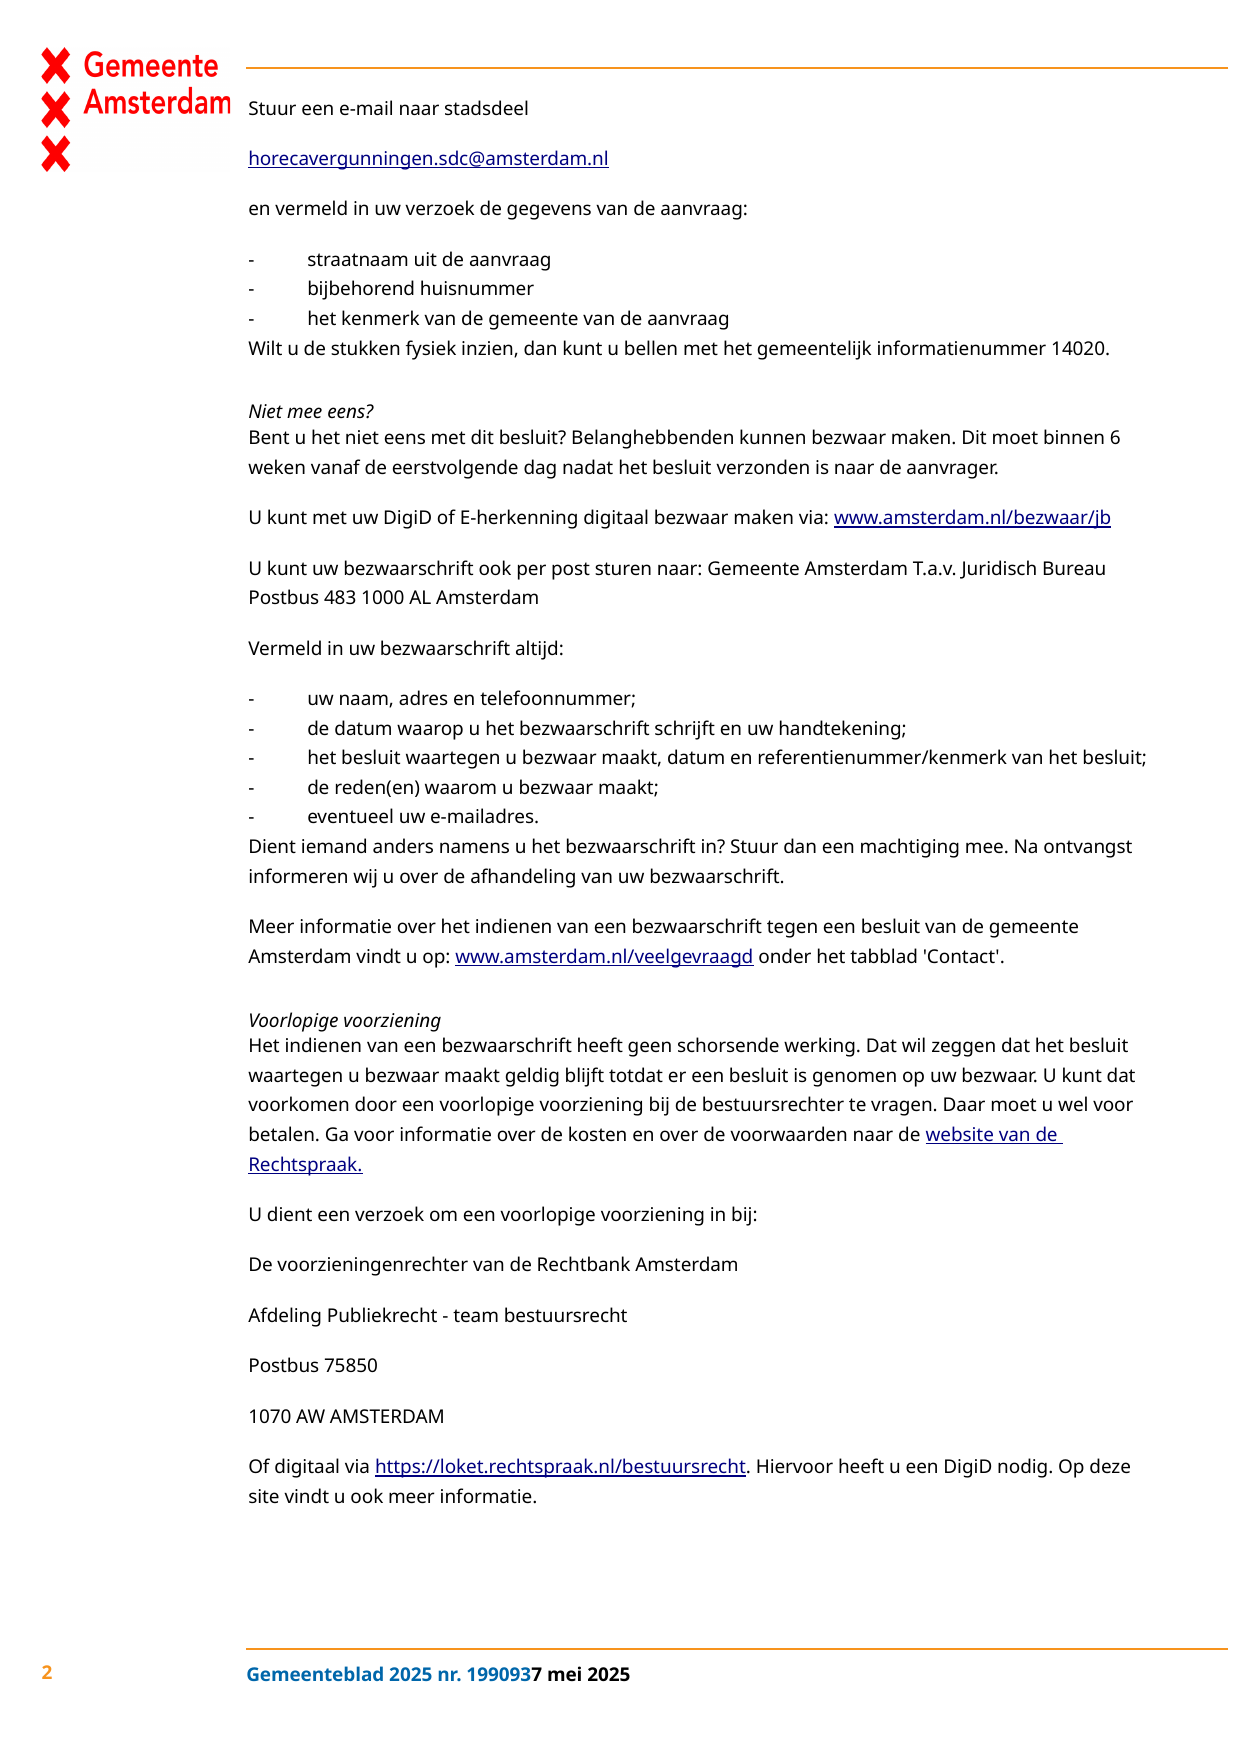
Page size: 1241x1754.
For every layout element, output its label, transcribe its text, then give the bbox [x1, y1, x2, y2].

text Of digitaal via https://loket.rechtspraak.nl/bestuursrecht. Hiervoor heeft u een DigiD nodig. Op deze site vindt u ook meer informatie. [248, 1453, 1152, 1509]
list eventueel uw e-mailadres. [248, 804, 1152, 829]
list de datum waarop u het bezwaarschrift schrijft en uw handtekening; [248, 715, 1152, 741]
text De voorzieningenrechter van de Rechtbank Amsterdam [248, 1252, 1152, 1277]
text Dient iemand anders namens u het bezwaarschrift in? Stuur dan een machtiging mee. Na ontvangst informeren wij u over de afhandeling van uw bezwaarschrift. [248, 833, 1152, 888]
list de reden(en) waarom u bezwaar maakt; [248, 774, 1152, 800]
text Afdeling Publiekrecht - team bestuursrecht [248, 1302, 1152, 1328]
text Meer informatie over het indienen van een bezwaarschrift tegen een besluit van de gemeente Amsterdam vindt u op: www.amsterdam.nl/veelgevraagd onder het tabblad 'Contact'. [248, 913, 1152, 968]
text U kunt met uw DigiD of E-herkenning digitaal bezwaar maken via: www.amsterdam.nl/bezwaar/jb [248, 504, 1152, 530]
list bijbehorend huisnummer [248, 276, 1152, 301]
text Voorlopige voorziening [248, 1007, 1152, 1032]
text Het indienen van een bezwaarschrift heeft geen schorsende werking. Dat wil zeggen dat het besluit waartegen u bezwaar maakt geldig blijft totdat er een besluit is genomen op uw bezwaar. U kunt dat voorkomen door een voorlopige voorziening bij de bestuursrechter te vragen. Daar moet u wel voor betalen. Ga voor informatie over de kosten en over de voorwaarden naar de website van de Rechtspraak. [248, 1032, 1152, 1177]
list straatnaam uit de aanvraag [248, 246, 1152, 272]
text Vermeld in uw bezwaarschrift altijd: [248, 635, 1152, 661]
text Stuur een e-mail naar stadsdeel [248, 95, 1152, 121]
text U kunt uw bezwaarschrift ook per post sturen naar: Gemeente Amsterdam T.a.v. Juridisch Bureau Postbus 483 1000 AL Amsterdam [248, 555, 1152, 610]
text Bent u het niet eens met dit besluit? Belanghebbenden kunnen bezwaar maken. Dit moet binnen 6 weken vanaf de eerstvolgende dag nadat het besluit verzonden is naar de aanvrager. [248, 424, 1152, 480]
text Postbus 75850 [248, 1352, 1152, 1378]
text 1070 AW AMSTERDAM [248, 1403, 1152, 1429]
text U dient een verzoek om een voorlopige voorziening in bij: [248, 1201, 1152, 1227]
text Niet mee eens? [248, 399, 1152, 424]
picture [41, 47, 231, 172]
text horecavergunningen.sdc@amsterdam.nl [248, 145, 1152, 171]
text Wilt u de stukken fysiek inzien, dan kunt u bellen met het gemeentelijk informatienummer 14020. [248, 335, 1152, 361]
list het besluit waartegen u bezwaar maakt, datum en referentienummer/kenmerk van het besluit; [248, 744, 1152, 770]
list uw naam, adres en telefoonnummer; [248, 685, 1152, 711]
text en vermeld in uw verzoek de gegevens van de aanvraag: [248, 196, 1152, 221]
list het kenmerk van de gemeente van de aanvraag [248, 305, 1152, 331]
